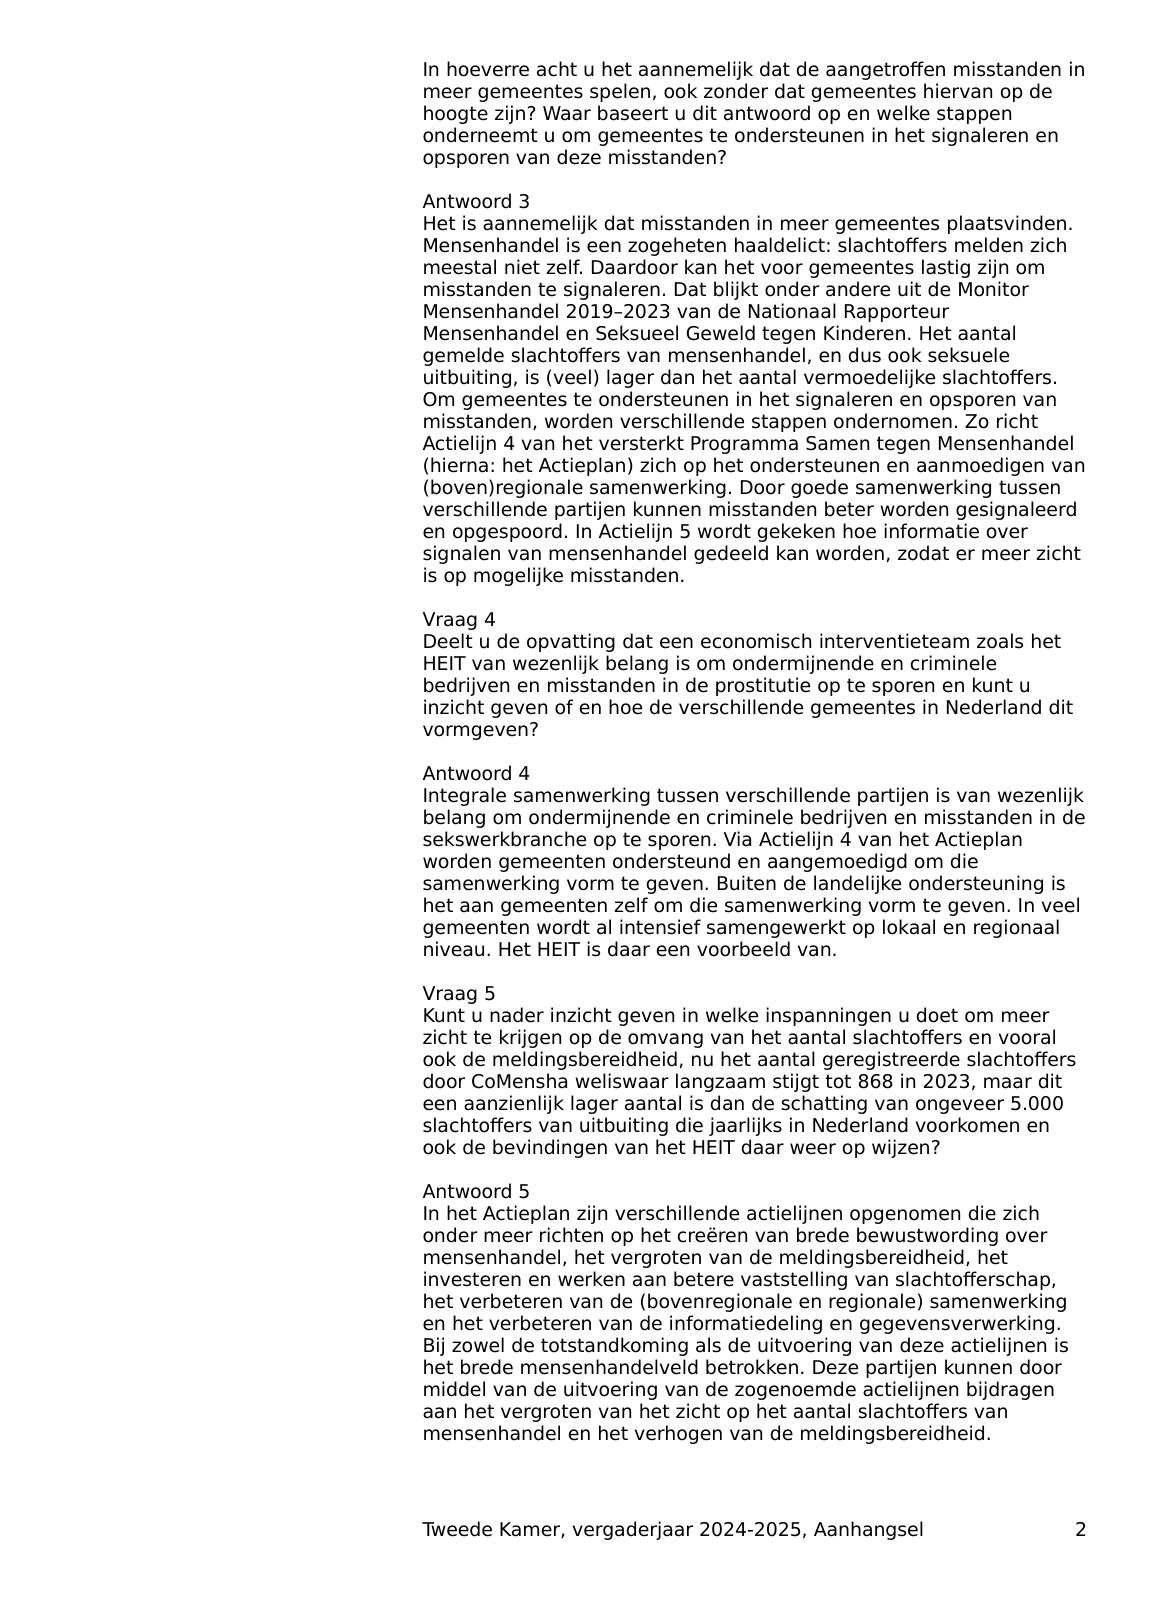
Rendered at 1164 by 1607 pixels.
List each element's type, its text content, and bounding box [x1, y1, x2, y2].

text Antwoord 5 [422, 1181, 1087, 1203]
text Het is aannemelijk dat misstanden in meer gemeentes plaatsvinden. Mensenhandel is een zogeheten haaldelict: slachtoffers melden zich meestal niet zelf. Daardoor kan het voor gemeentes lastig zijn om misstanden te signaleren. Dat blijkt onder andere uit de Monitor Mensenhandel 2019–2023 van de Nationaal Rapporteur Mensenhandel en Seksueel Geweld tegen Kinderen. Het aantal gemelde slachtoffers van mensenhandel, en dus ook seksuele uitbuiting, is (veel) lager dan het aantal vermoedelijke slachtoffers. [422, 213, 1087, 389]
text Vraag 4 [422, 609, 1087, 631]
text Kunt u nader inzicht geven in welke inspanningen u doet om meer zicht te krijgen op de omvang van het aantal slachtoffers en vooral ook de meldingsbereidheid, nu het aantal geregistreerde slachtoffers door CoMensha weliswaar langzaam stijgt tot 868 in 2023, maar dit een aanzienlijk lager aantal is dan de schatting van ongeveer 5.000 slachtoffers van uitbuiting die jaarlijks in Nederland voorkomen en ook de bevindingen van het HEIT daar weer op wijzen? [422, 1005, 1087, 1159]
text In hoeverre acht u het aannemelijk dat de aangetroffen misstanden in meer gemeentes spelen, ook zonder dat gemeentes hiervan op de hoogte zijn? Waar baseert u dit antwoord op en welke stappen onderneemt u om gemeentes te ondersteunen in het signaleren en opsporen van deze misstanden? [422, 59, 1087, 169]
text Antwoord 4 [422, 763, 1087, 785]
text In het Actieplan zijn verschillende actielijnen opgenomen die zich onder meer richten op het creëren van brede bewustwording over mensenhandel, het vergroten van de meldingsbereidheid, het investeren en werken aan betere vaststelling van slachtofferschap, het verbeteren van de (bovenregionale en regionale) samenwerking en het verbeteren van de informatiedeling en gegevensverwerking. Bij zowel de totstandkoming als de uitvoering van deze actielijnen is het brede mensenhandelveld betrokken. Deze partijen kunnen door middel van de uitvoering van de zogenoemde actielijnen bijdragen aan het vergroten van het zicht op het aantal slachtoffers van mensenhandel en het verhogen van de meldingsbereidheid. [422, 1203, 1087, 1445]
text Vraag 5 [422, 983, 1087, 1005]
text Om gemeentes te ondersteunen in het signaleren en opsporen van misstanden, worden verschillende stappen ondernomen. Zo richt Actielijn 4 van het versterkt Programma Samen tegen Mensenhandel (hierna: het Actieplan) zich op het ondersteunen en aanmoedigen van (boven)regionale samenwerking. Door goede samenwerking tussen verschillende partijen kunnen misstanden beter worden gesignaleerd en opgespoord. In Actielijn 5 wordt gekeken hoe informatie over signalen van mensenhandel gedeeld kan worden, zodat er meer zicht is op mogelijke misstanden. [422, 389, 1087, 587]
text Antwoord 3 [422, 191, 1087, 213]
text Integrale samenwerking tussen verschillende partijen is van wezenlijk belang om ondermijnende en criminele bedrijven en misstanden in de sekswerkbranche op te sporen. Via Actielijn 4 van het Actieplan worden gemeenten ondersteund en aangemoedigd om die samenwerking vorm te geven. Buiten de landelijke ondersteuning is het aan gemeenten zelf om die samenwerking vorm te geven. In veel gemeenten wordt al intensief samengewerkt op lokaal en regionaal niveau. Het HEIT is daar een voorbeeld van. [422, 785, 1087, 961]
text Deelt u de opvatting dat een economisch interventieteam zoals het HEIT van wezenlijk belang is om ondermijnende en criminele bedrijven en misstanden in de prostitutie op te sporen en kunt u inzicht geven of en hoe de verschillende gemeentes in Nederland dit vormgeven? [422, 631, 1087, 741]
